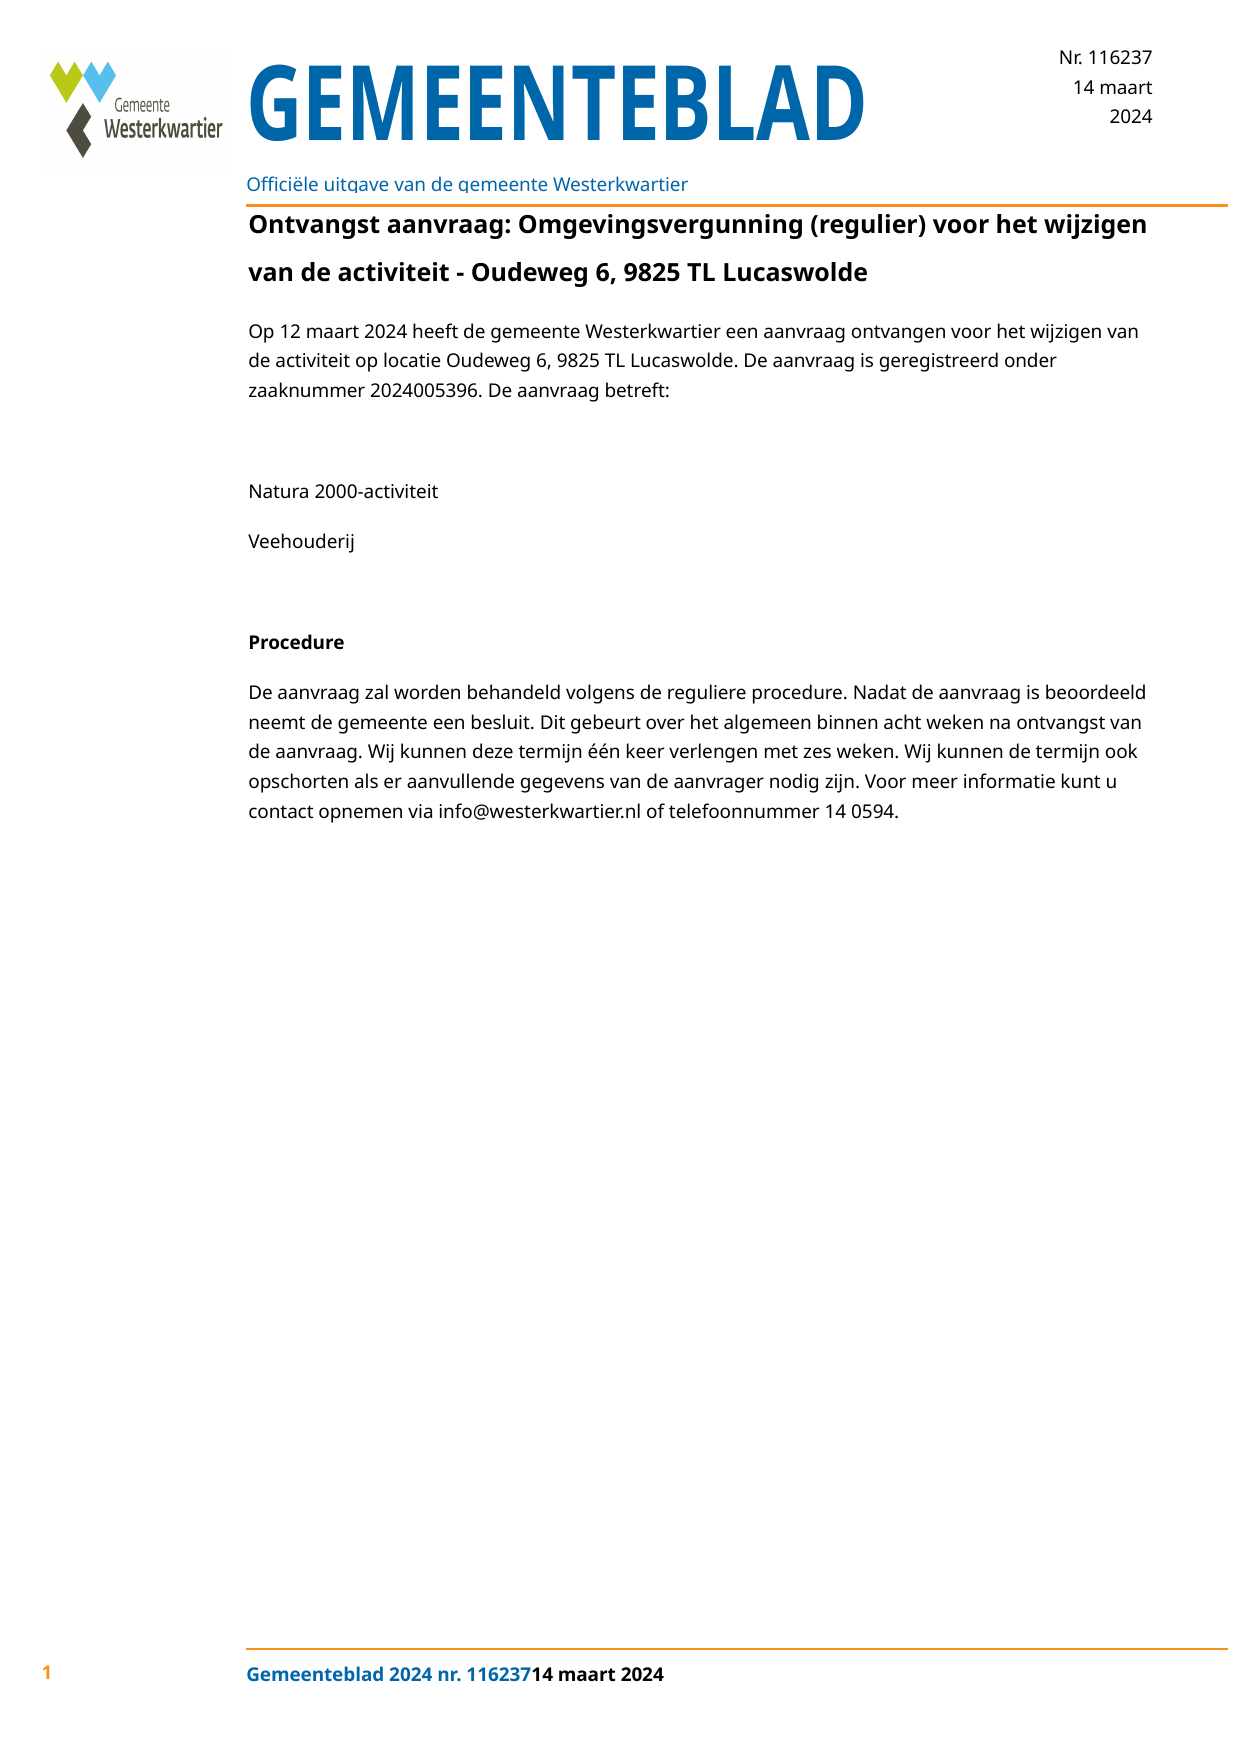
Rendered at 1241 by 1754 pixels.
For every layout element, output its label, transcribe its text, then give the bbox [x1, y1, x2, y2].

text De aanvraag zal worden behandeld volgens de reguliere procedure. Nadat de aanvraag is beoordeeld neemt de gemeente een besluit. Dit gebeurt over het algemeen binnen acht weken na ontvangst van de aanvraag. Wij kunnen deze termijn één keer verlengen met zes weken. Wij kunnen de termijn ook opschorten als er aanvullende gegevens van de aanvrager nodig zijn. Voor meer informatie kunt u contact opnemen via info@westerkwartier.nl of telefoonnummer 14 0594. [248, 679, 1152, 824]
text Ontvangst aanvraag: Omgevingsvergunning (regulier) voor het wijzigen van de activiteit - Oudeweg 6, 9825 TL Lucaswolde [248, 207, 1152, 288]
text Procedure [248, 629, 1152, 655]
text Op 12 maart 2024 heeft de gemeente Westerkwartier een aanvraag ontvangen voor het wijzigen van de activiteit op locatie Oudeweg 6, 9825 TL Lucaswolde. De aanvraag is geregistreerd onder zaaknummer 2024005396. De aanvraag betreft: [248, 318, 1152, 403]
text Natura 2000-activiteit [248, 478, 1152, 504]
picture [41, 47, 231, 172]
text Veehouderij [248, 528, 1152, 554]
